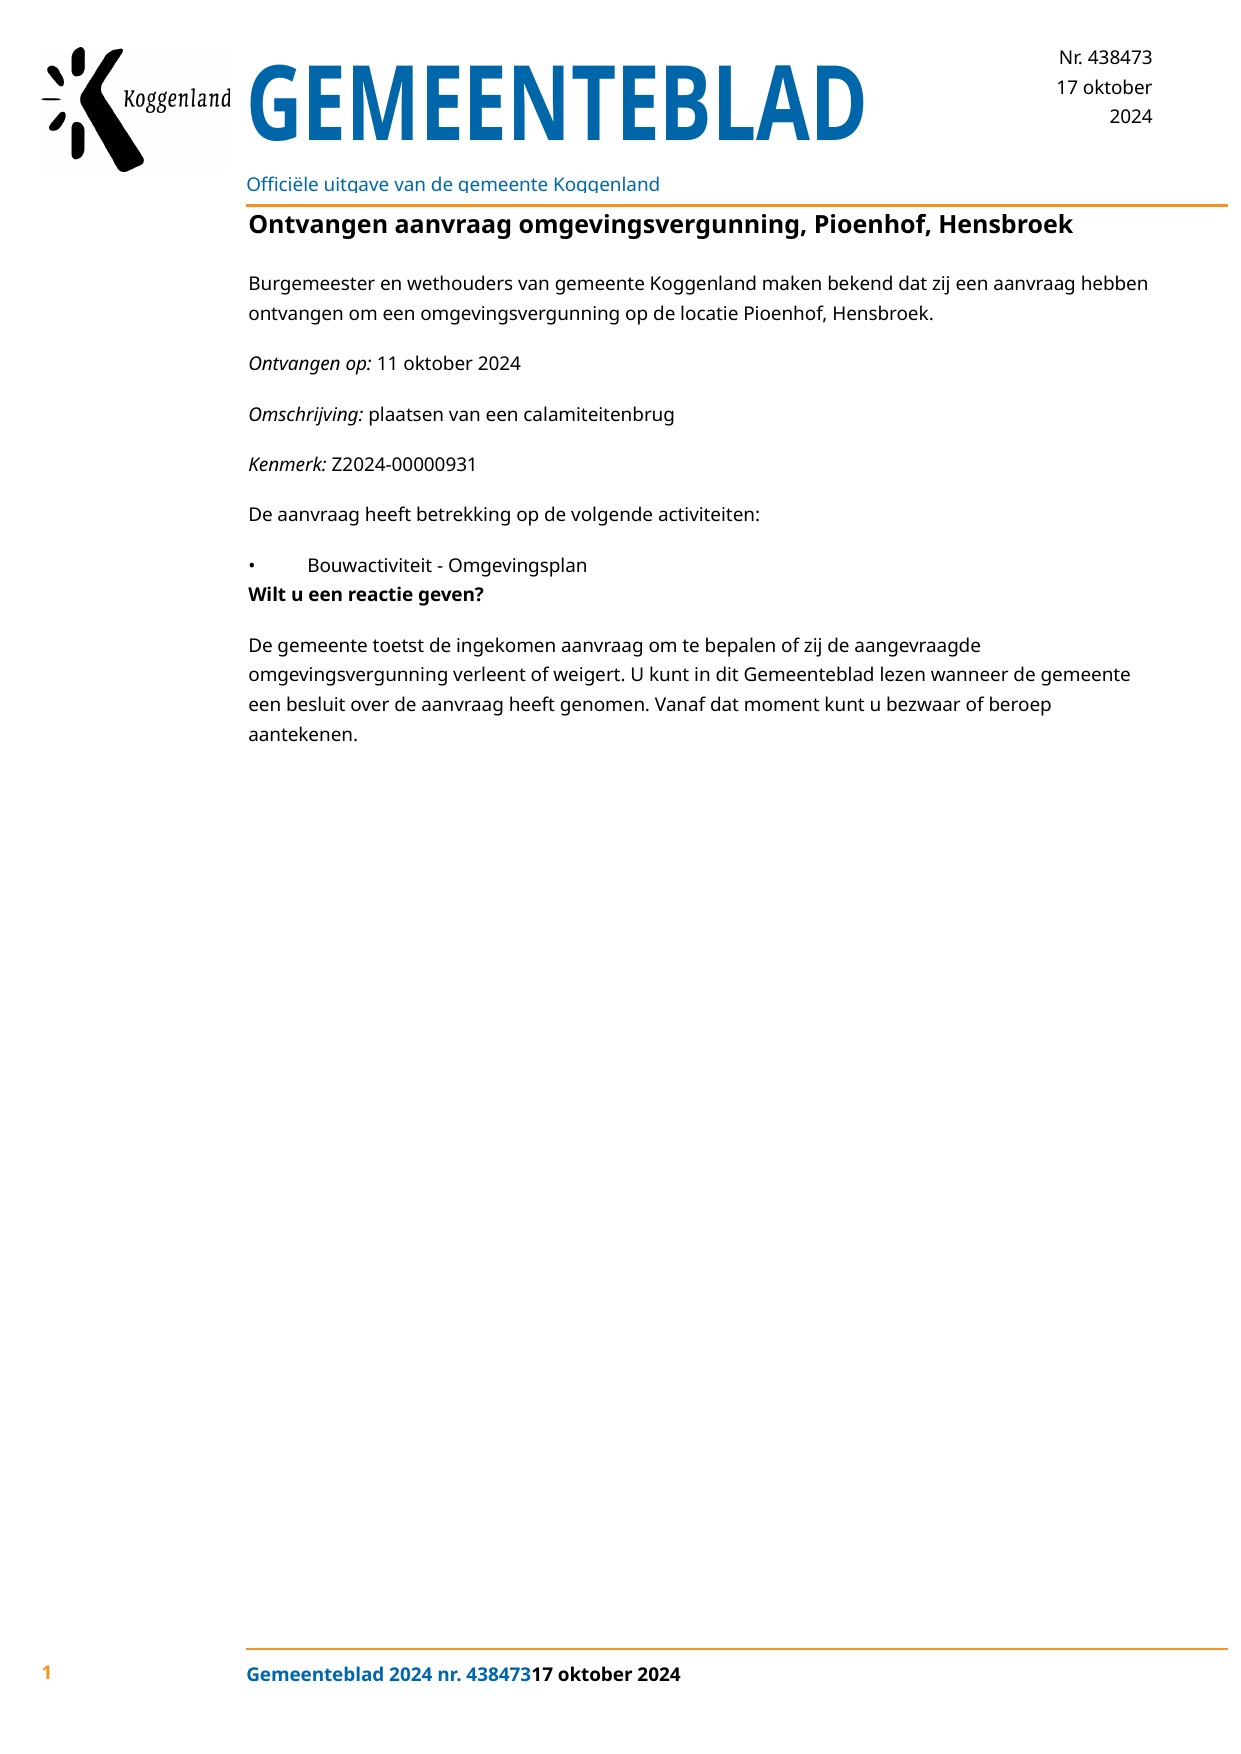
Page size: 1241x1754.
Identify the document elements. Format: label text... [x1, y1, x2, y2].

list Bouwactiviteit - Omgevingsplan [248, 552, 1152, 578]
text Kenmerk: Z2024-00000931 [248, 451, 1152, 477]
text De gemeente toetst de ingekomen aanvraag om te bepalen of zij de aangevraagde omgevingsvergunning verleent of weigert. U kunt in dit Gemeenteblad lezen wanneer de gemeente een besluit over de aanvraag heeft genomen. Vanaf dat moment kunt u bezwaar of beroep aantekenen. [248, 632, 1152, 746]
text Ontvangen op: 11 oktober 2024 [248, 350, 1152, 376]
text Burgemeester en wethouders van gemeente Koggenland maken bekend dat zij een aanvraag hebben ontvangen om een omgevingsvergunning op de locatie Pioenhof, Hensbroek. [248, 270, 1152, 326]
text De aanvraag heeft betrekking op de volgende activiteiten: [248, 502, 1152, 527]
picture [41, 47, 231, 172]
text Wilt u een reactie geven? [248, 582, 1152, 607]
text Omschrijving: plaatsen van een calamiteitenbrug [248, 401, 1152, 426]
text Ontvangen aanvraag omgevingsvergunning, Pioenhof, Hensbroek [248, 207, 1152, 241]
